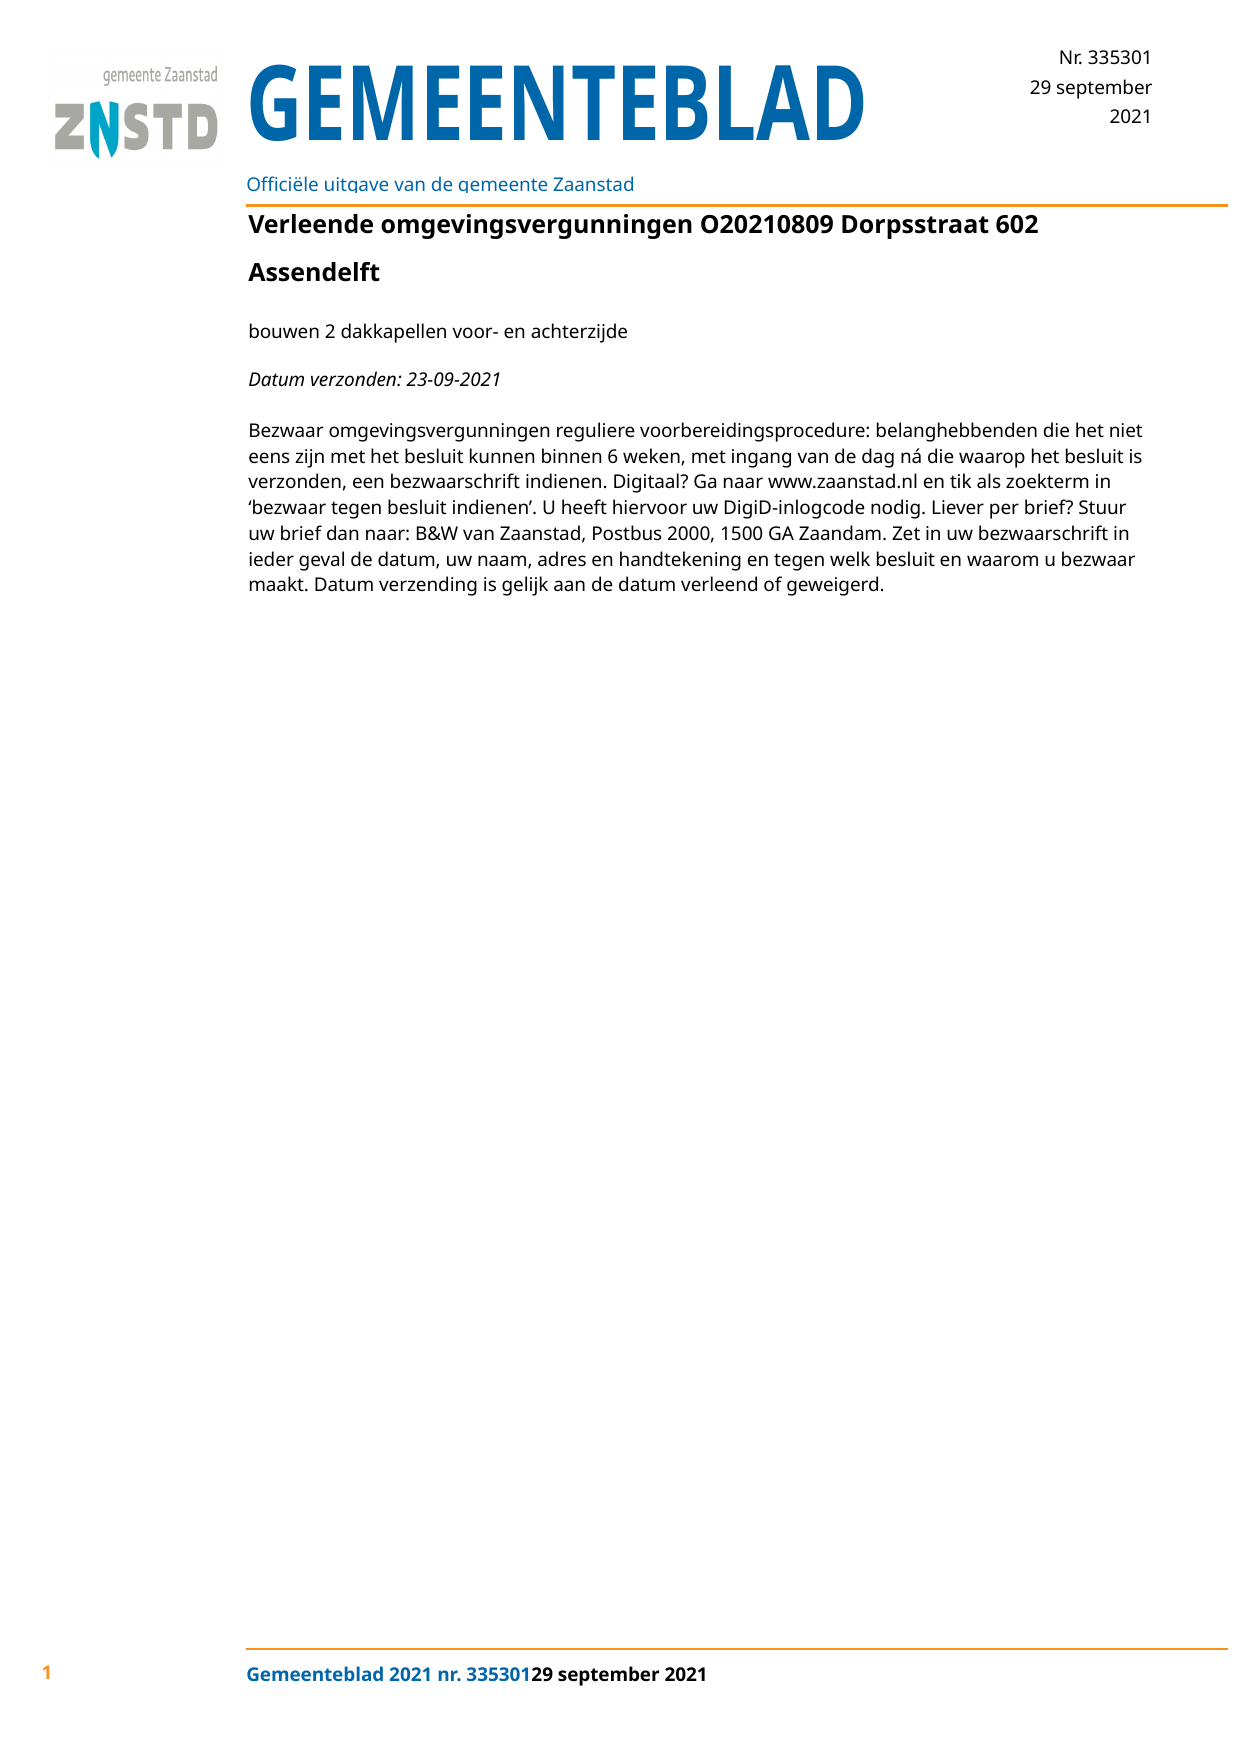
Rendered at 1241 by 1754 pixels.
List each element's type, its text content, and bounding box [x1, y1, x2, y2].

text Verleende omgevingsvergunningen O20210809 Dorpsstraat 602 Assendelft [248, 207, 1152, 288]
text Bezwaar omgevingsvergunningen reguliere voorbereidingsprocedure: belanghebbenden die het niet eens zijn met het besluit kunnen binnen 6 weken, met ingang van de dag ná die waarop het besluit is verzonden, een bezwaarschrift indienen. Digitaal? Ga naar www.zaanstad.nl en tik als zoekterm in ‘bezwaar tegen besluit indienen’. U heeft hiervoor uw DigiD-inlogcode nodig. Liever per brief? Stuur uw brief dan naar: B&W van Zaanstad, Postbus 2000, 1500 GA Zaandam. Zet in uw bezwaarschrift in ieder geval de datum, uw naam, adres en handtekening en tegen welk besluit en waarom u bezwaar maakt. Datum verzending is gelijk aan de datum verleend of geweigerd. [248, 417, 1152, 597]
text bouwen 2 dakkapellen voor- en achterzijde [248, 318, 1152, 344]
picture [41, 47, 231, 172]
text Datum verzonden: 23-09-2021 [248, 366, 1152, 391]
